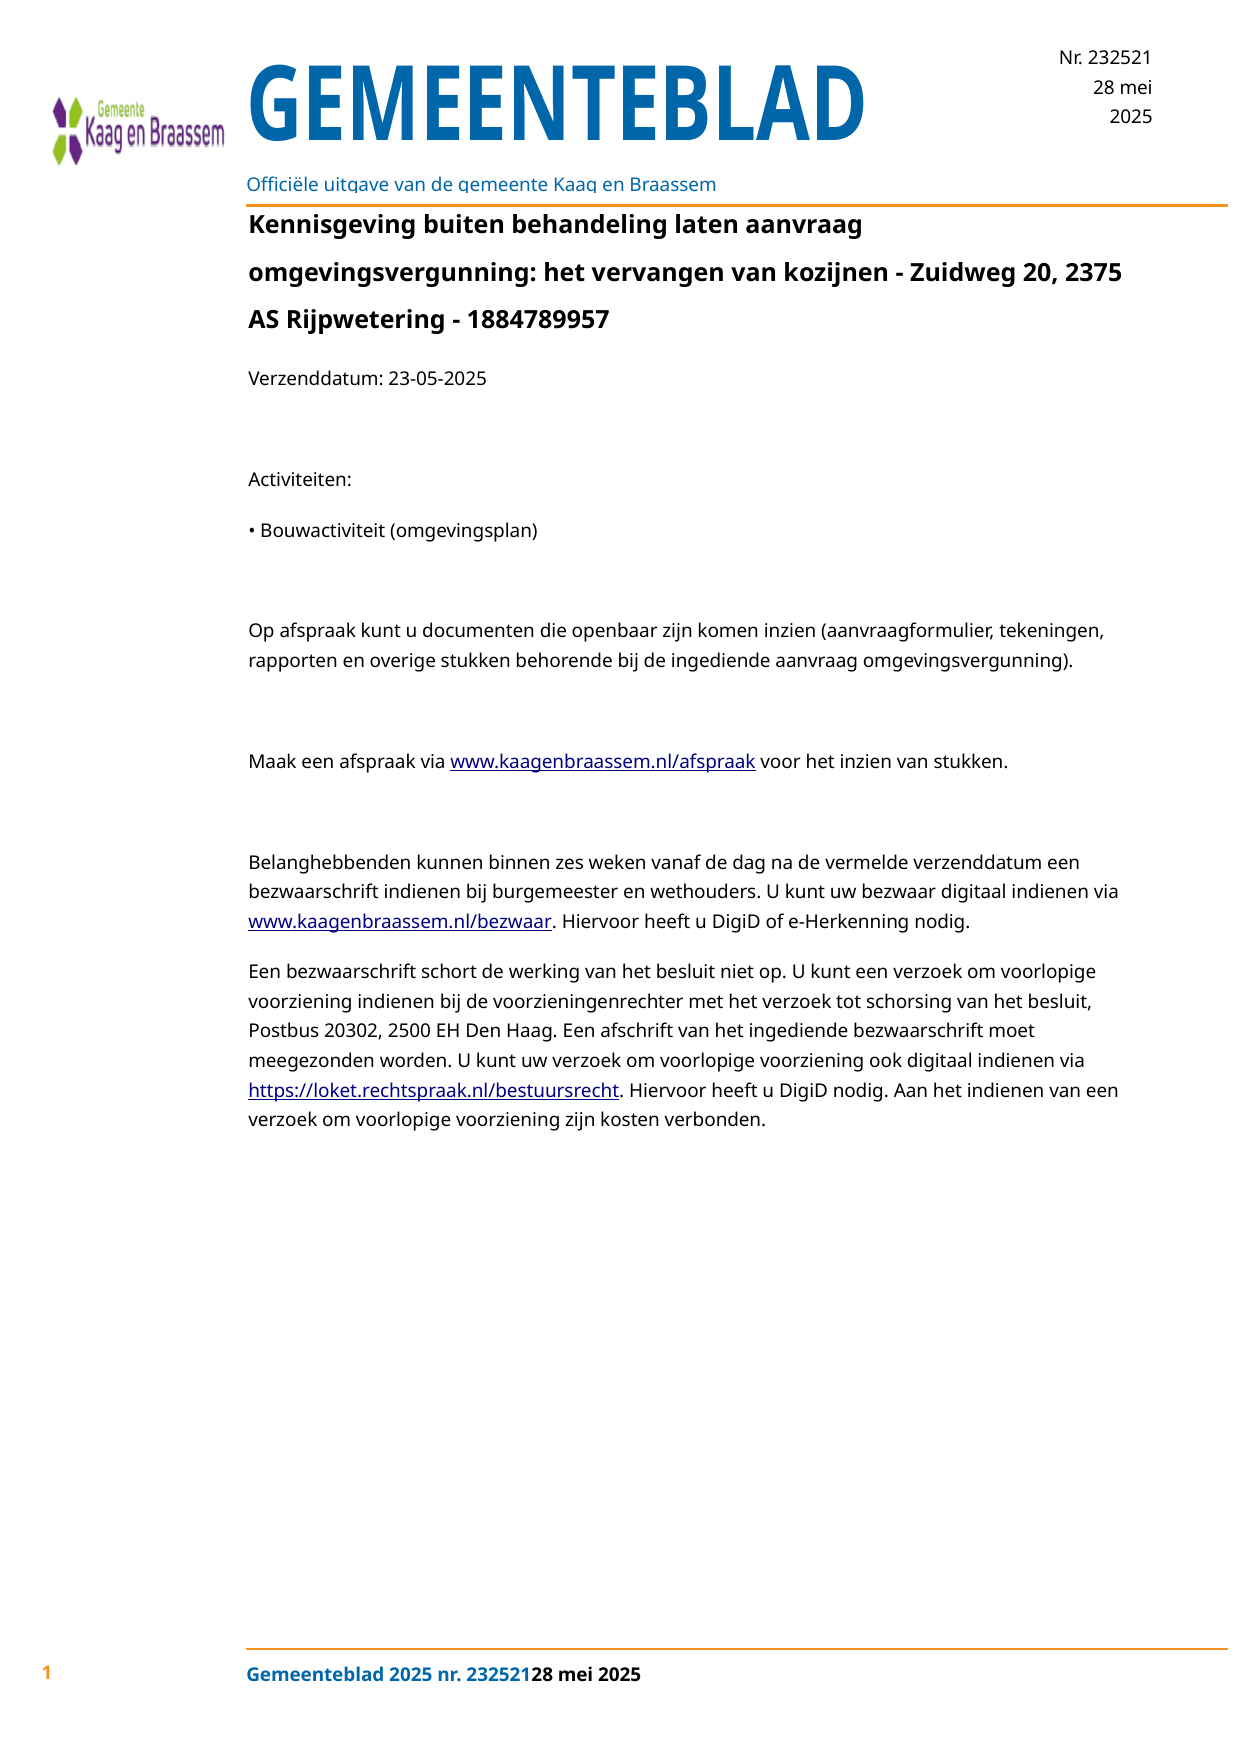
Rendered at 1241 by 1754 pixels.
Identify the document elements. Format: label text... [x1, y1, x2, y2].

text Op afspraak kunt u documenten die openbaar zijn komen inzien (aanvraagformulier, tekeningen, rapporten en overige stukken behorende bij de ingediende aanvraag omgevingsvergunning). [248, 618, 1152, 673]
text Verzenddatum: 23-05-2025 [248, 366, 1152, 391]
text Activiteiten: [248, 466, 1152, 492]
text Kennisgeving buiten behandeling laten aanvraag omgevingsvergunning: het vervangen van kozijnen - Zuidweg 20, 2375 AS Rijpwetering - 1884789957 [248, 207, 1152, 336]
text Een bezwaarschrift schort de werking van het besluit niet op. U kunt een verzoek om voorlopige voorziening indienen bij de voorzieningenrechter met het verzoek tot schorsing van het besluit, Postbus 20302, 2500 EH Den Haag. Een afschrift van het ingediende bezwaarschrift moet meegezonden worden. U kunt uw verzoek om voorlopige voorziening ook digitaal indienen via https://loket.rechtspraak.nl/bestuursrecht. Hiervoor heeft u DigiD nodig. Aan het indienen van een verzoek om voorlopige voorziening zijn kosten verbonden. [248, 958, 1152, 1132]
picture [41, 47, 231, 172]
text Belanghebbenden kunnen binnen zes weken vanaf de dag na de vermelde verzenddatum een bezwaarschrift indienen bij burgemeester en wethouders. U kunt uw bezwaar digitaal indienen via www.kaagenbraassem.nl/bezwaar. Hiervoor heeft u DigiD of e-Herkenning nodig. [248, 849, 1152, 934]
text • Bouwactiviteit (omgevingsplan) [248, 517, 1152, 542]
text Maak een afspraak via www.kaagenbraassem.nl/afspraak voor het inzien van stukken. [248, 748, 1152, 774]
